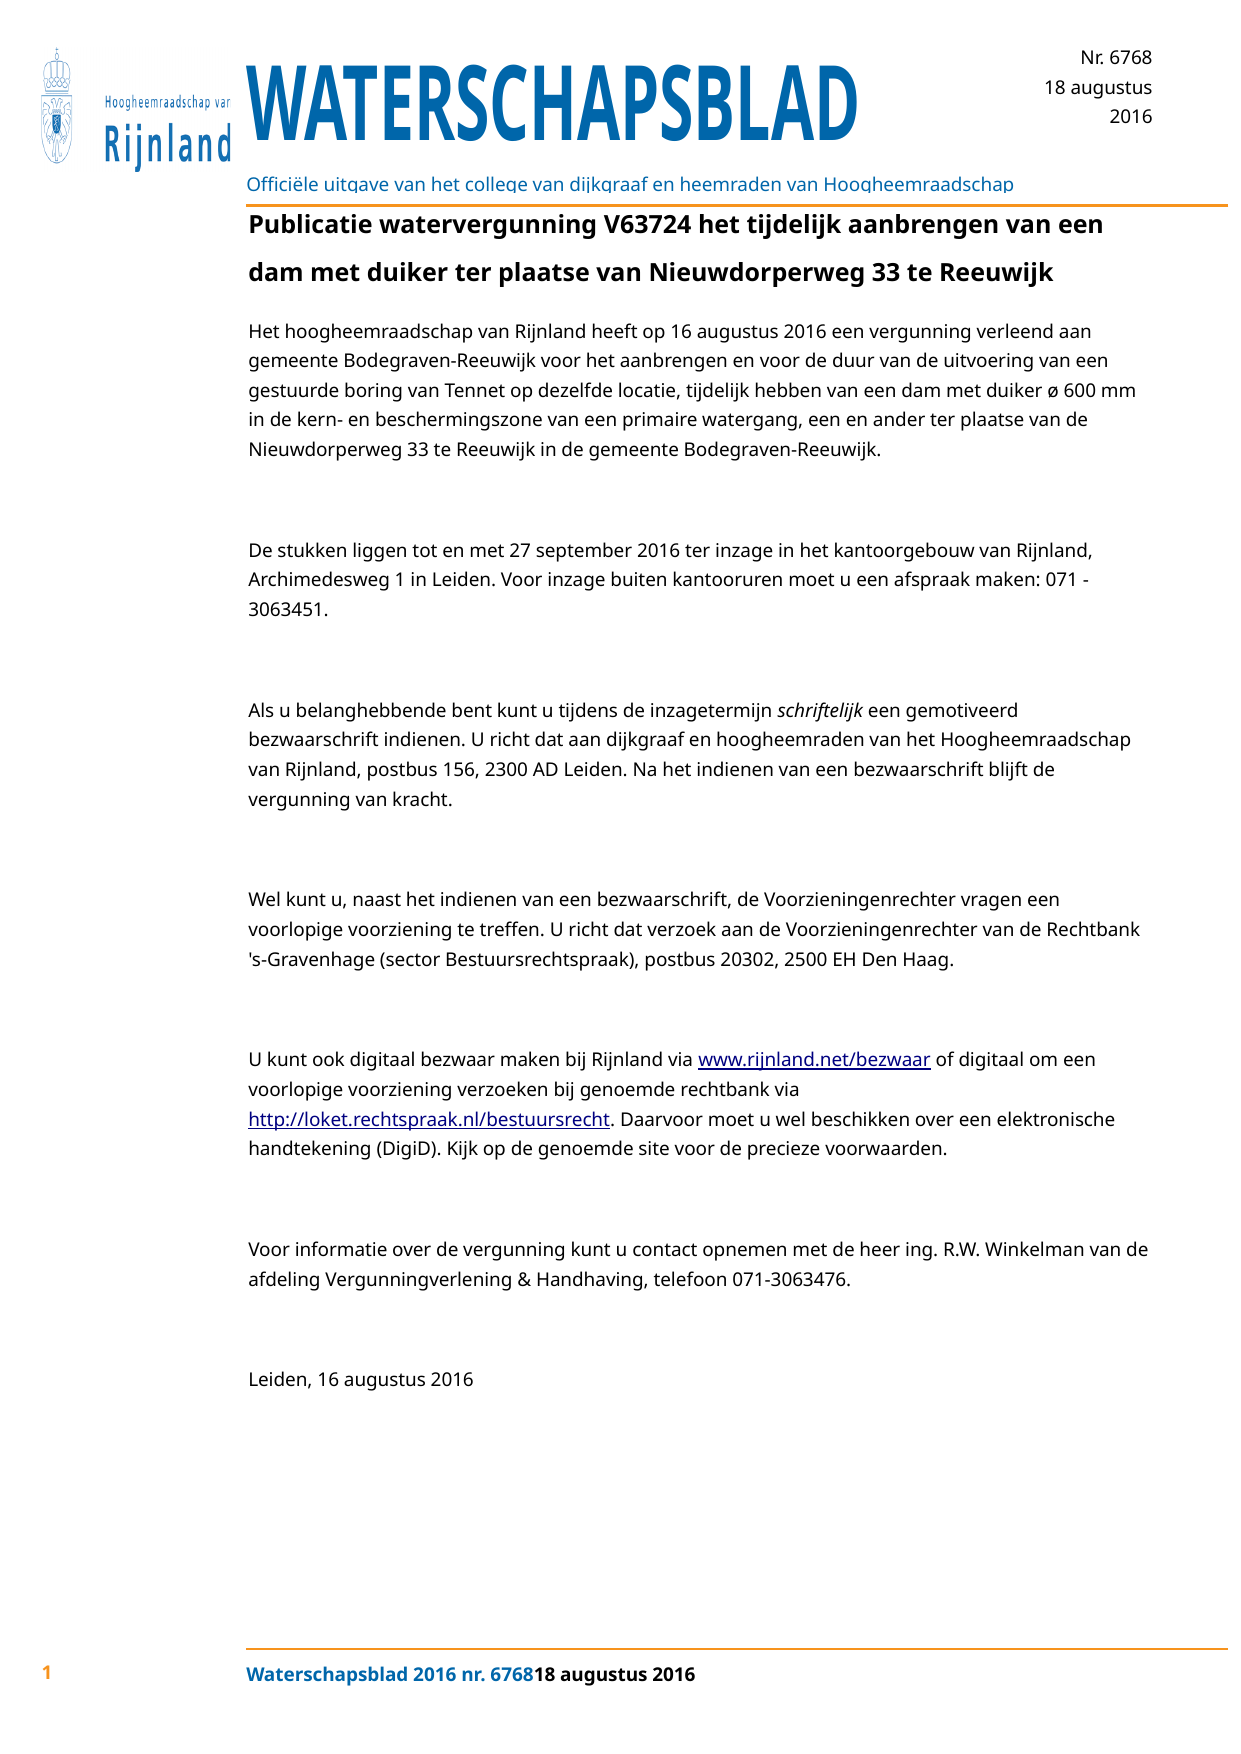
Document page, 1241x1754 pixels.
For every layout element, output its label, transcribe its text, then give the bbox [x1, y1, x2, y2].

text Als u belanghebbende bent kunt u tijdens de inzagetermijn schriftelijk een gemotiveerd bezwaarschrift indienen. U richt dat aan dijkgraaf en hoogheemraden van het Hoogheemraadschap van Rijnland, postbus 156, 2300 AD Leiden. Na het indienen van een bezwaarschrift blijft de vergunning van kracht. [248, 697, 1152, 812]
text De stukken liggen tot en met 27 september 2016 ter inzage in het kantoorgebouw van Rijnland, Archimedesweg 1 in Leiden. Voor inzage buiten kantooruren moet u een afspraak maken: 071 - 3063451. [248, 537, 1152, 622]
text Wel kunt u, naast het indienen van een bezwaarschrift, de Voorzieningenrechter vragen een voorlopige voorziening te treffen. U richt dat verzoek aan de Voorzieningenrechter van de Rechtbank 's-Gravenhage (sector Bestuursrechtspraak), postbus 20302, 2500 EH Den Haag. [248, 887, 1152, 972]
text U kunt ook digitaal bezwaar maken bij Rijnland via www.rijnland.net/bezwaar of digitaal om een voorlopige voorziening verzoeken bij genoemde rechtbank via http://loket.rechtspraak.nl/bestuursrecht. Daarvoor moet u wel beschikken over een elektronische handtekening (DigiD). Kijk op de genoemde site voor de precieze voorwaarden. [248, 1047, 1152, 1161]
text Het hoogheemraadschap van Rijnland heeft op 16 augustus 2016 een vergunning verleend aan gemeente Bodegraven-Reeuwijk voor het aanbrengen en voor de duur van de uitvoering van een gestuurde boring van Tennet op dezelfde locatie, tijdelijk hebben van een dam met duiker ø 600 mm in de kern- en beschermingszone van een primaire watergang, een en ander ter plaatse van de Nieuwdorperweg 33 te Reeuwijk in de gemeente Bodegraven-Reeuwijk. [248, 318, 1152, 462]
text Leiden, 16 augustus 2016 [248, 1367, 1152, 1392]
picture [41, 47, 231, 172]
text Publicatie watervergunning V63724 het tijdelijk aanbrengen van een dam met duiker ter plaatse van Nieuwdorperweg 33 te Reeuwijk [248, 207, 1152, 288]
text Voor informatie over de vergunning kunt u contact opnemen met de heer ing. R.W. Winkelman van de afdeling Vergunningverlening & Handhaving, telefoon 071-3063476. [248, 1236, 1152, 1292]
